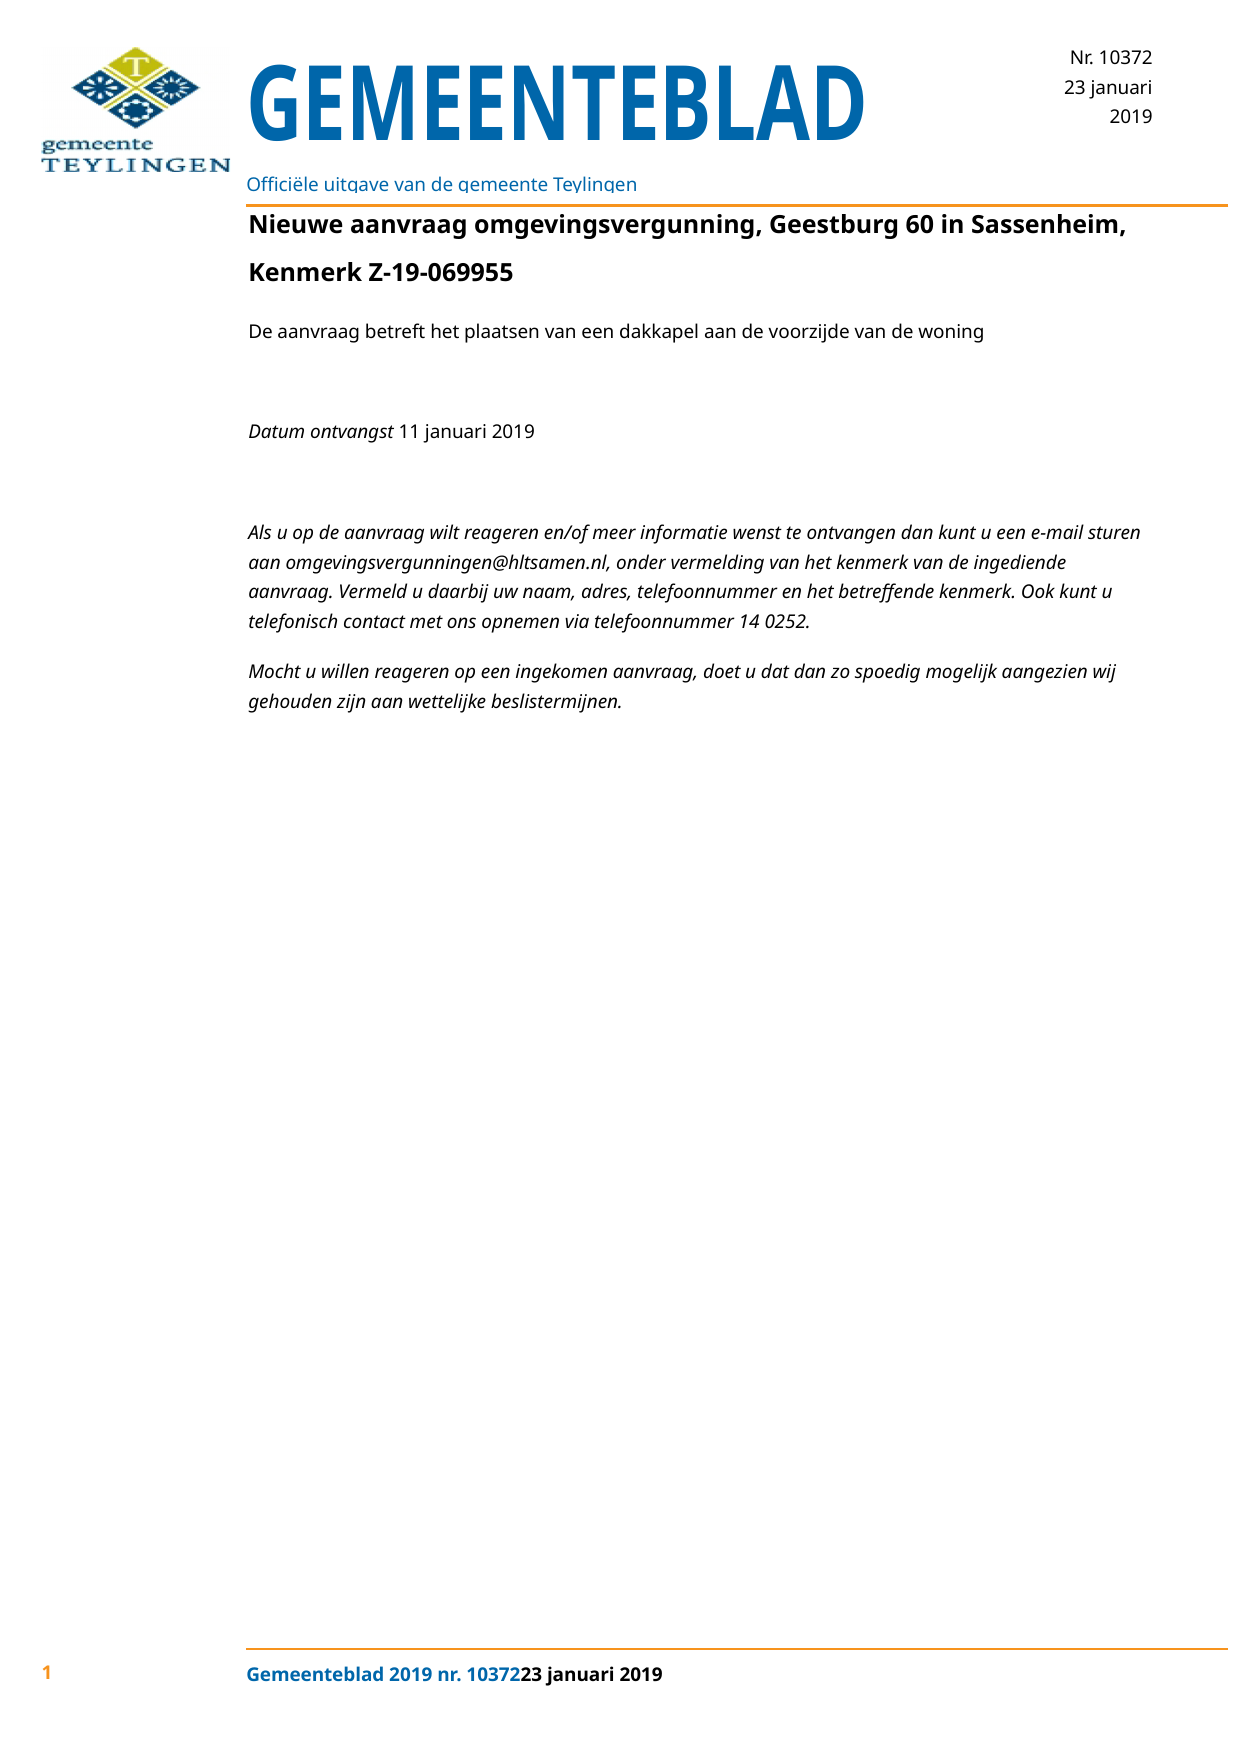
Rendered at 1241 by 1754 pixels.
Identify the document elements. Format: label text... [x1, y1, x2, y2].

text Datum ontvangst 11 januari 2019 [248, 419, 1152, 444]
text Nieuwe aanvraag omgevingsvergunning, Geestburg 60 in Sassenheim, Kenmerk Z-19-069955 [248, 207, 1152, 288]
text De aanvraag betreft het plaatsen van een dakkapel aan de voorzijde van de woning [248, 318, 1152, 344]
picture [41, 47, 231, 172]
text Mocht u willen reageren op een ingekomen aanvraag, doet u dat dan zo spoedig mogelijk aangezien wij gehouden zijn aan wettelijke beslistermijnen. [248, 659, 1152, 714]
text Als u op de aanvraag wilt reageren en/of meer informatie wenst te ontvangen dan kunt u een e-mail sturen aan omgevingsvergunningen@hltsamen.nl, onder vermelding van het kenmerk van de ingediende aanvraag. Vermeld u daarbij uw naam, adres, telefoonnummer en het betreffende kenmerk. Ook kunt u telefonisch contact met ons opnemen via telefoonnummer 14 0252. [248, 519, 1152, 634]
